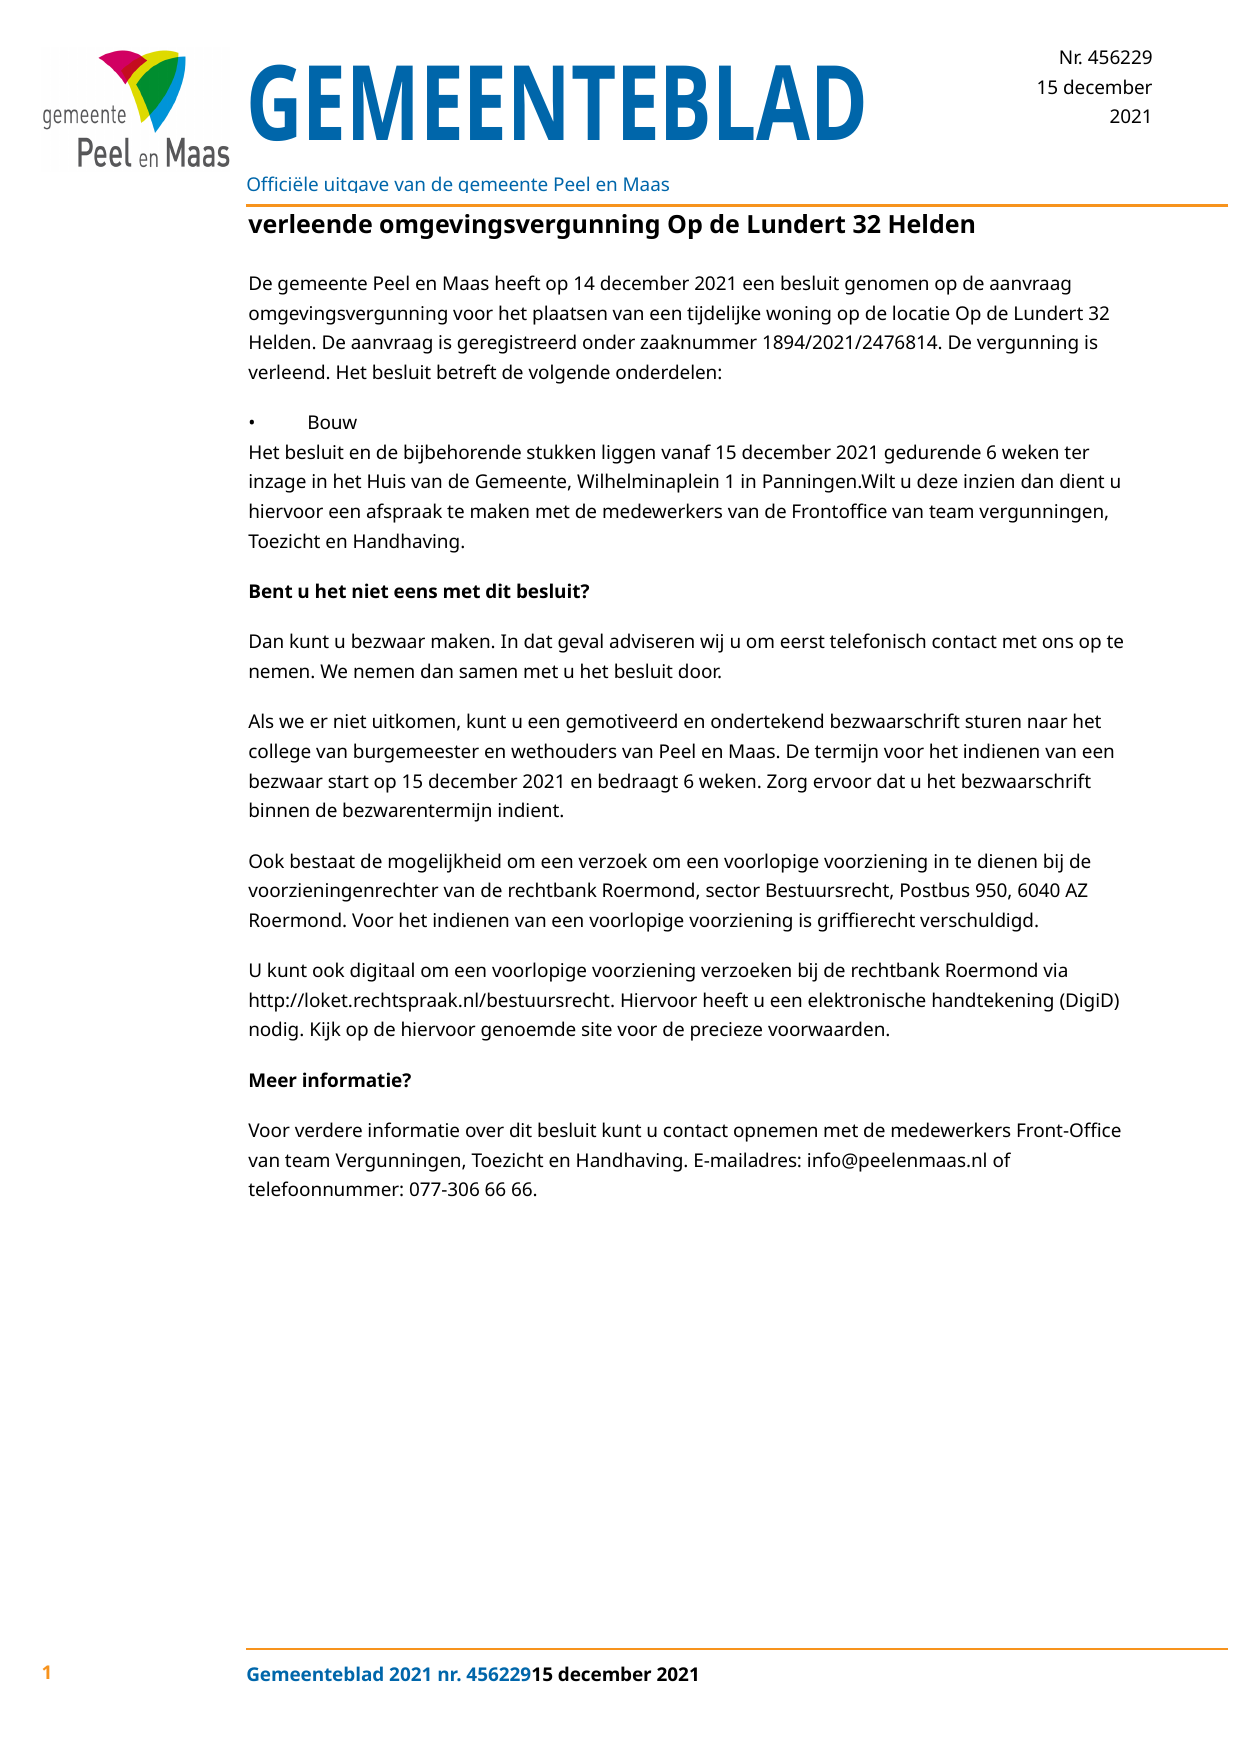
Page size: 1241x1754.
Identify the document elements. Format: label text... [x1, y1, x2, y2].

text U kunt ook digitaal om een voorlopige voorziening verzoeken bij de rechtbank Roermond via http://loket.rechtspraak.nl/bestuursrecht. Hiervoor heeft u een elektronische handtekening (DigiD) nodig. Kijk op de hiervoor genoemde site voor de precieze voorwaarden. [248, 957, 1152, 1042]
text Bent u het niet eens met dit besluit? [248, 578, 1152, 604]
text Dan kunt u bezwaar maken. In dat geval adviseren wij u om eerst telefonisch contact met ons op te nemen. We nemen dan samen met u het besluit door. [248, 629, 1152, 684]
text Meer informatie? [248, 1067, 1152, 1093]
list Bouw [248, 409, 1152, 435]
text Het besluit en de bijbehorende stukken liggen vanaf 15 december 2021 gedurende 6 weken ter inzage in het Huis van de Gemeente, Wilhelminaplein 1 in Panningen.Wilt u deze inzien dan dient u hiervoor een afspraak te maken met de medewerkers van de Frontoffice van team vergunningen, Toezicht en Handhaving. [248, 439, 1152, 553]
picture [41, 47, 231, 172]
text De gemeente Peel en Maas heeft op 14 december 2021 een besluit genomen op de aanvraag omgevingsvergunning voor het plaatsen van een tijdelijke woning op de locatie Op de Lundert 32 Helden. De aanvraag is geregistreerd onder zaaknummer 1894/2021/2476814. De vergunning is verleend. Het besluit betreft de volgende onderdelen: [248, 270, 1152, 385]
text Voor verdere informatie over dit besluit kunt u contact opnemen met de medewerkers Front-Office van team Vergunningen, Toezicht en Handhaving. E-mailadres: info@peelenmaas.nl of telefoonnummer: 077-306 66 66. [248, 1117, 1152, 1202]
text Ook bestaat de mogelijkheid om een verzoek om een voorlopige voorziening in te dienen bij de voorzieningenrechter van de rechtbank Roermond, sector Bestuursrecht, Postbus 950, 6040 AZ Roermond. Voor het indienen van een voorlopige voorziening is griffierecht verschuldigd. [248, 848, 1152, 933]
text verleende omgevingsvergunning Op de Lundert 32 Helden [248, 207, 1152, 241]
text Als we er niet uitkomen, kunt u een gemotiveerd en ondertekend bezwaarschrift sturen naar het college van burgemeester en wethouders van Peel en Maas. De termijn voor het indienen van een bezwaar start op 15 december 2021 en bedraagt 6 weken. Zorg ervoor dat u het bezwaarschrift binnen de bezwarentermijn indient. [248, 709, 1152, 823]
